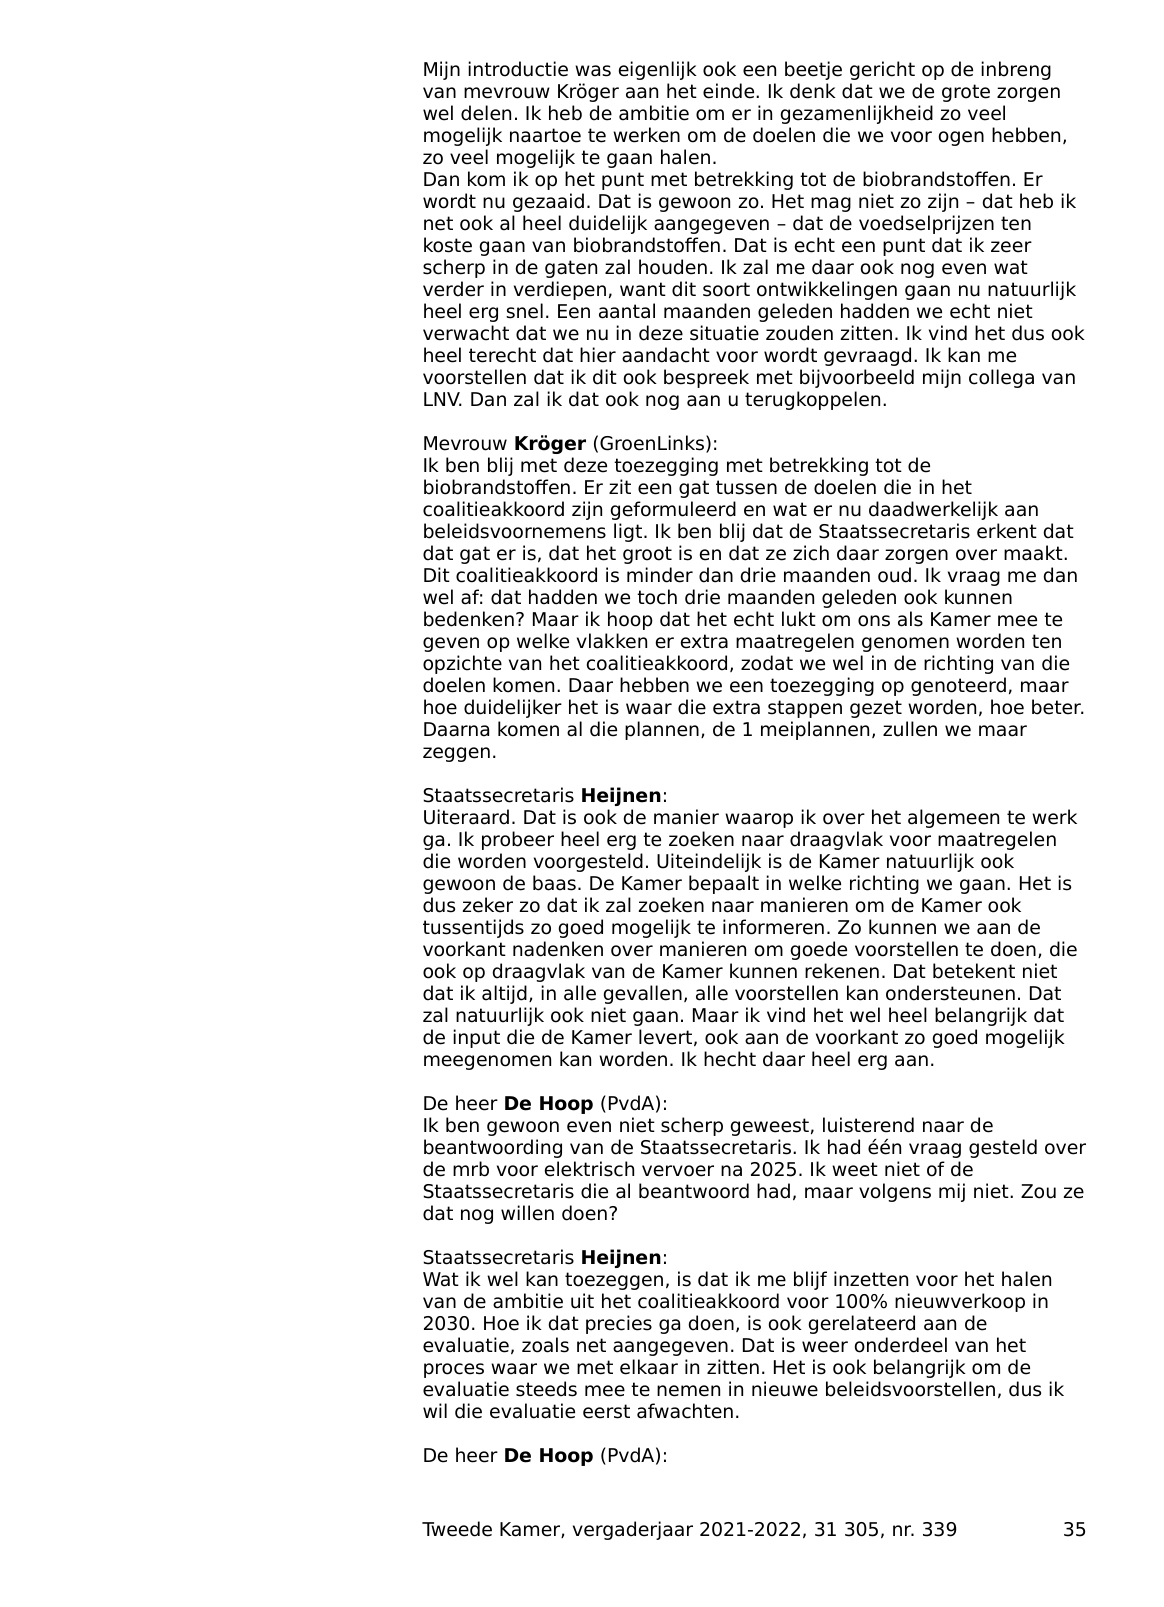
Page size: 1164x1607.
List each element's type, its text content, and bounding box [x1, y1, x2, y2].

text Uiteraard. Dat is ook de manier waarop ik over het algemeen te werk ga. Ik probeer heel erg te zoeken naar draagvlak voor maatregelen die worden voorgesteld. Uiteindelijk is de Kamer natuurlijk ook gewoon de baas. De Kamer bepaalt in welke richting we gaan. Het is dus zeker zo dat ik zal zoeken naar manieren om de Kamer ook tussentijds zo goed mogelijk te informeren. Zo kunnen we aan de voorkant nadenken over manieren om goede voorstellen te doen, die ook op draagvlak van de Kamer kunnen rekenen. Dat betekent niet dat ik altijd, in alle gevallen, alle voorstellen kan ondersteunen. Dat zal natuurlijk ook niet gaan. Maar ik vind het wel heel belangrijk dat de input die de Kamer levert, ook aan de voorkant zo goed mogelijk meegenomen kan worden. Ik hecht daar heel erg aan. [422, 807, 1087, 1071]
text Staatssecretaris Heijnen: [422, 1247, 1087, 1269]
text Dan kom ik op het punt met betrekking tot de biobrandstoffen. Er wordt nu gezaaid. Dat is gewoon zo. Het mag niet zo zijn – dat heb ik net ook al heel duidelijk aangegeven – dat de voedselprijzen ten koste gaan van biobrandstoffen. Dat is echt een punt dat ik zeer scherp in de gaten zal houden. Ik zal me daar ook nog even wat verder in verdiepen, want dit soort ontwikkelingen gaan nu natuurlijk heel erg snel. Een aantal maanden geleden hadden we echt niet verwacht dat we nu in deze situatie zouden zitten. Ik vind het dus ook heel terecht dat hier aandacht voor wordt gevraagd. Ik kan me voorstellen dat ik dit ook bespreek met bijvoorbeeld mijn collega van LNV. Dan zal ik dat ook nog aan u terugkoppelen. [422, 169, 1087, 411]
text Staatssecretaris Heijnen: [422, 785, 1087, 807]
text De heer De Hoop (PvdA): [422, 1093, 1087, 1115]
text Ik ben gewoon even niet scherp geweest, luisterend naar de beantwoording van de Staatssecretaris. Ik had één vraag gesteld over de mrb voor elektrisch vervoer na 2025. Ik weet niet of de Staatssecretaris die al beantwoord had, maar volgens mij niet. Zou ze dat nog willen doen? [422, 1115, 1087, 1224]
text Mijn introductie was eigenlijk ook een beetje gericht op de inbreng van mevrouw Kröger aan het einde. Ik denk dat we de grote zorgen wel delen. Ik heb de ambitie om er in gezamenlijkheid zo veel mogelijk naartoe te werken om de doelen die we voor ogen hebben, zo veel mogelijk te gaan halen. [422, 59, 1087, 169]
text De heer De Hoop (PvdA): [422, 1445, 1087, 1467]
text Wat ik wel kan toezeggen, is dat ik me blijf inzetten voor het halen van de ambitie uit het coalitieakkoord voor 100% nieuwverkoop in 2030. Hoe ik dat precies ga doen, is ook gerelateerd aan de evaluatie, zoals net aangegeven. Dat is weer onderdeel van het proces waar we met elkaar in zitten. Het is ook belangrijk om de evaluatie steeds mee te nemen in nieuwe beleidsvoorstellen, dus ik wil die evaluatie eerst afwachten. [422, 1269, 1087, 1423]
text Mevrouw Kröger (GroenLinks): [422, 433, 1087, 455]
text Ik ben blij met deze toezegging met betrekking tot de biobrandstoffen. Er zit een gat tussen de doelen die in het coalitieakkoord zijn geformuleerd en wat er nu daadwerkelijk aan beleidsvoornemens ligt. Ik ben blij dat de Staatssecretaris erkent dat dat gat er is, dat het groot is en dat ze zich daar zorgen over maakt. Dit coalitieakkoord is minder dan drie maanden oud. Ik vraag me dan wel af: dat hadden we toch drie maanden geleden ook kunnen bedenken? Maar ik hoop dat het echt lukt om ons als Kamer mee te geven op welke vlakken er extra maatregelen genomen worden ten opzichte van het coalitieakkoord, zodat we wel in de richting van die doelen komen. Daar hebben we een toezegging op genoteerd, maar hoe duidelijker het is waar die extra stappen gezet worden, hoe beter. Daarna komen al die plannen, de 1 meiplannen, zullen we maar zeggen. [422, 455, 1087, 763]
